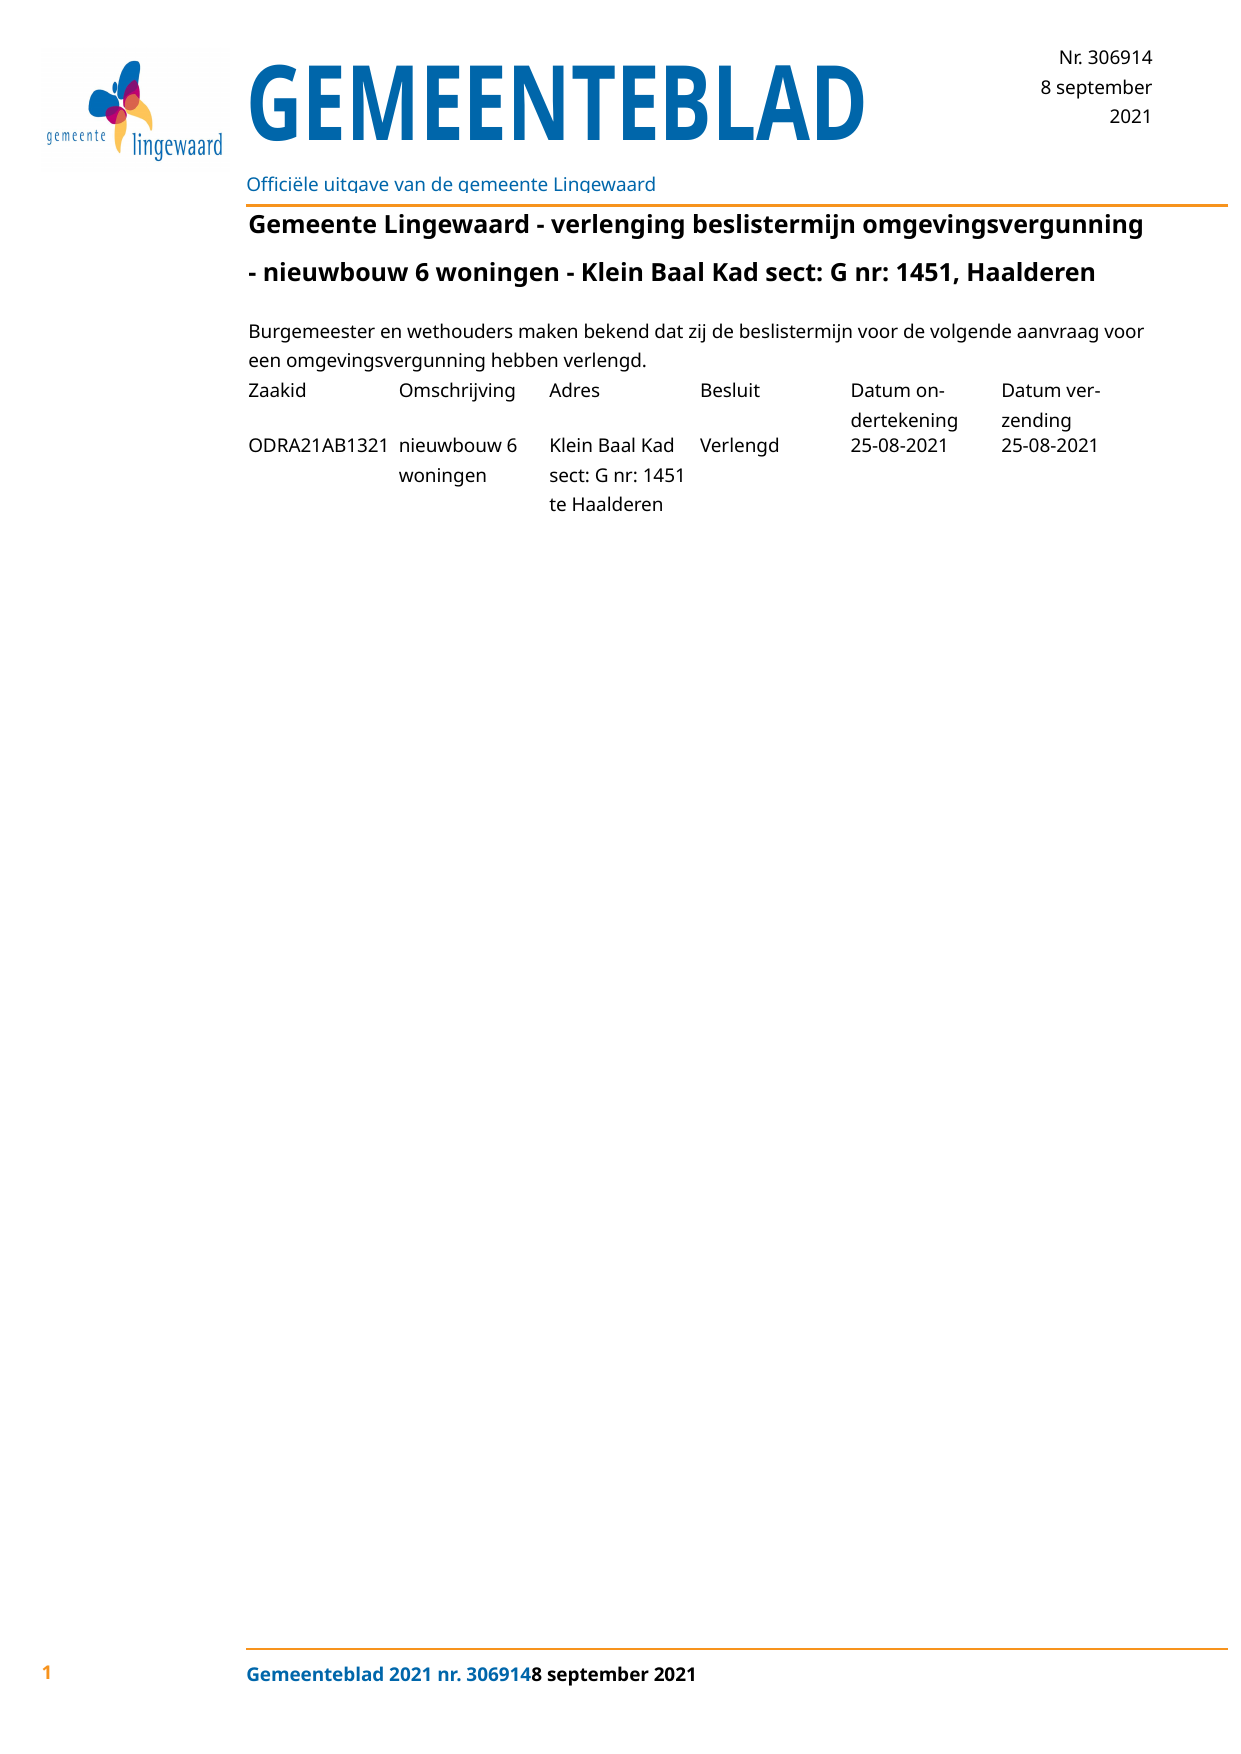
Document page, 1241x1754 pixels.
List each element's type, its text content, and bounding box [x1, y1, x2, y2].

table_cell Verlengd [700, 433, 850, 517]
table_cell ODRA21AB1321 [248, 433, 398, 517]
text Gemeente Lingewaard - verlenging beslistermijn omgevingsvergunning - nieuwbouw 6 woningen - Klein Baal Kad sect: G nr: 1451, Haalderen [248, 207, 1152, 288]
table_header Adres [549, 377, 700, 432]
table_header Omschrijving [399, 377, 549, 432]
picture [41, 47, 231, 172]
table_header Zaakid [248, 377, 398, 432]
table_header Datum ver-zending [1001, 377, 1152, 432]
table_cell 25-08-2021 [850, 433, 1001, 517]
table_cell Klein Baal Kad sect: G nr: 1451 te Haalderen [549, 433, 700, 517]
text Burgemeester en wethouders maken bekend dat zij de beslistermijn voor de volgende aanvraag voor een omgevingsvergunning hebben verlengd. [248, 318, 1152, 373]
table_cell 25-08-2021 [1001, 433, 1152, 517]
table_header Datum on-dertekening [850, 377, 1001, 432]
table_header Besluit [700, 377, 850, 432]
table_cell nieuwbouw 6 woningen [399, 433, 549, 517]
